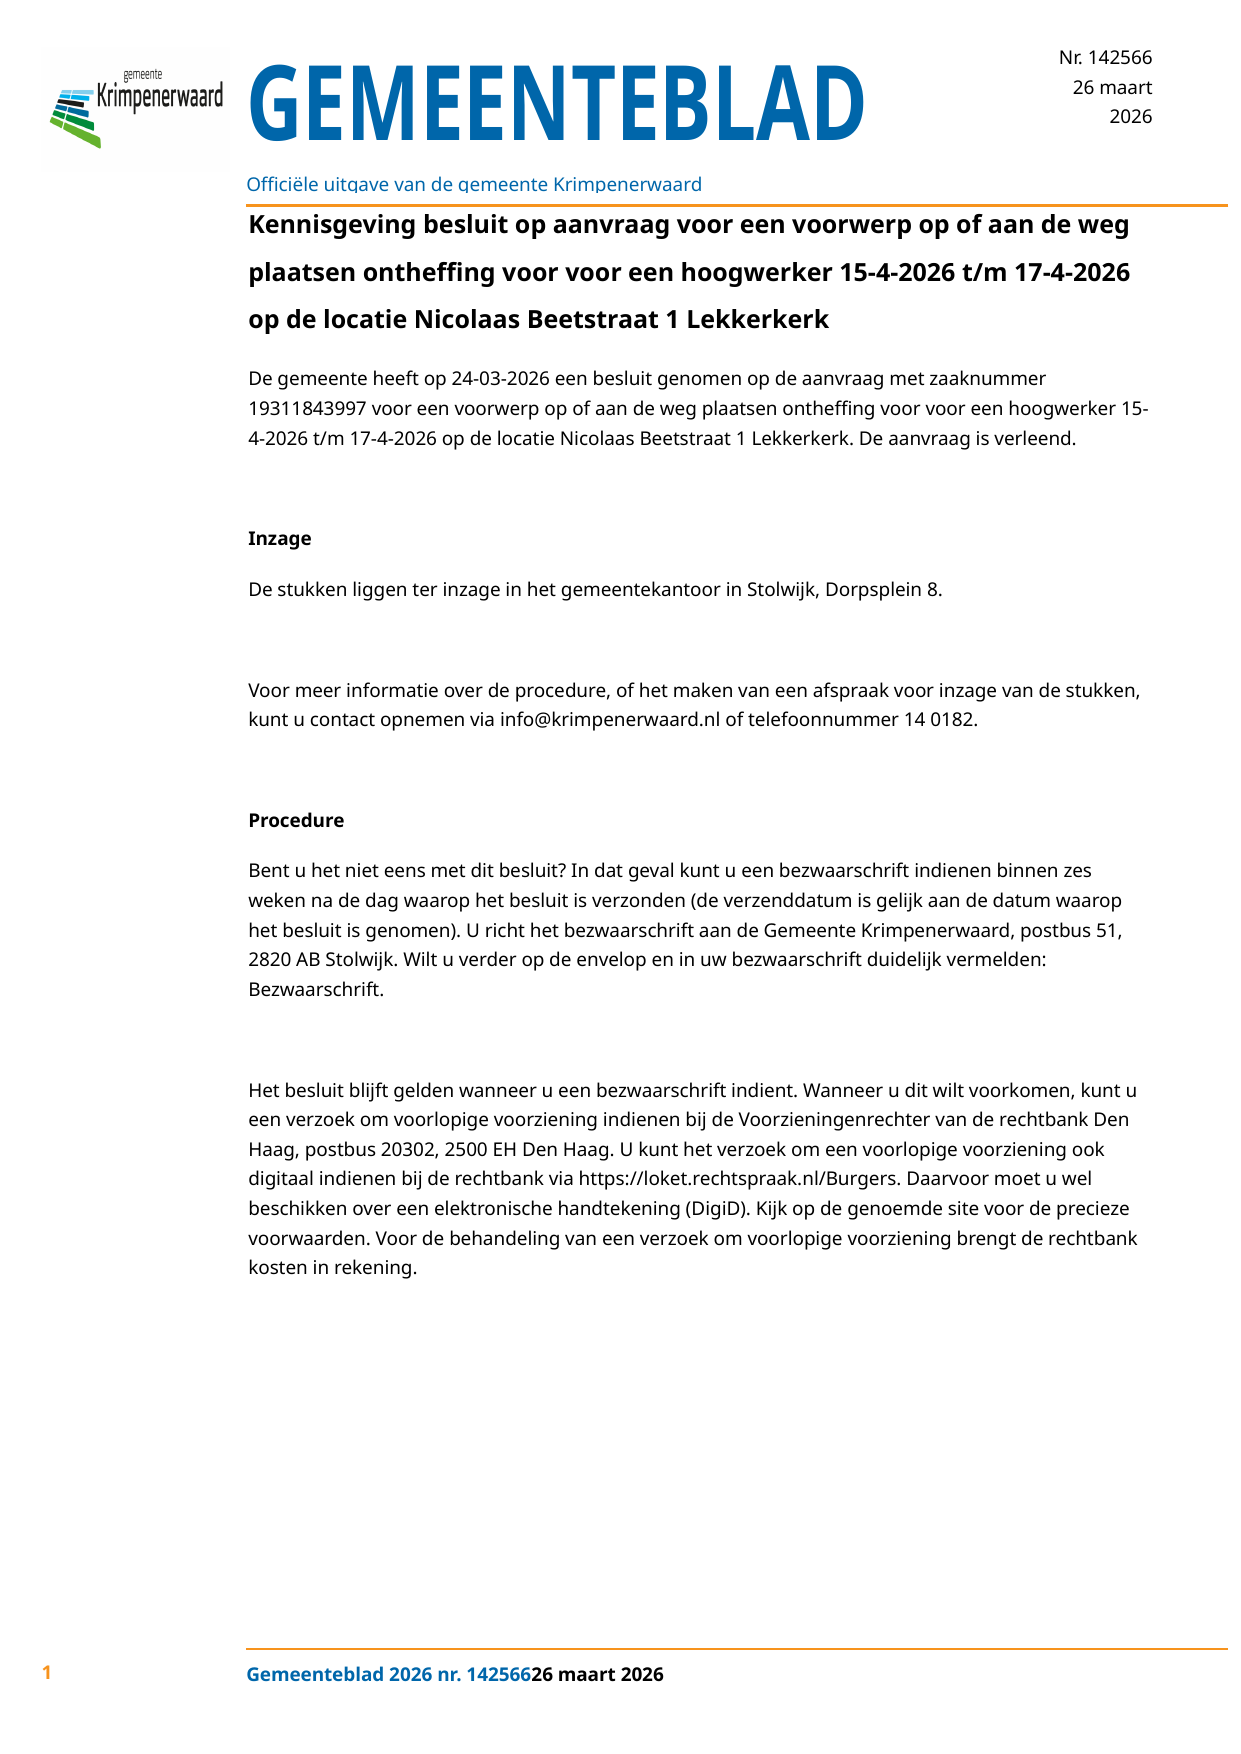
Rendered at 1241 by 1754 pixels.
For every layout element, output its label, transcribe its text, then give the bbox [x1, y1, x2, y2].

text Bent u het niet eens met dit besluit? In dat geval kunt u een bezwaarschrift indienen binnen zes weken na de dag waarop het besluit is verzonden (de verzenddatum is gelijk aan de datum waarop het besluit is genomen). U richt het bezwaarschrift aan de Gemeente Krimpenerwaard, postbus 51, 2820 AB Stolwijk. Wilt u verder op de envelop en in uw bezwaarschrift duidelijk vermelden: Bezwaarschrift. [248, 858, 1152, 1002]
picture [41, 47, 231, 172]
text De gemeente heeft op 24-03-2026 een besluit genomen op de aanvraag met zaaknummer 19311843997 voor een voorwerp op of aan de weg plaatsen ontheffing voor voor een hoogwerker 15-4-2026 t/m 17-4-2026 op de locatie Nicolaas Beetstraat 1 Lekkerkerk. De aanvraag is verleend. [248, 366, 1152, 450]
text Kennisgeving besluit op aanvraag voor een voorwerp op of aan de weg plaatsen ontheffing voor voor een hoogwerker 15-4-2026 t/m 17-4-2026 op de locatie Nicolaas Beetstraat 1 Lekkerkerk [248, 207, 1152, 336]
text Procedure [248, 807, 1152, 833]
text Het besluit blijft gelden wanneer u een bezwaarschrift indient. Wanneer u dit wilt voorkomen, kunt u een verzoek om voorlopige voorziening indienen bij de Voorzieningenrechter van de rechtbank Den Haag, postbus 20302, 2500 EH Den Haag. U kunt het verzoek om een voorlopige voorziening ook digitaal indienen bij de rechtbank via https://loket.rechtspraak.nl/Burgers. Daarvoor moet u wel beschikken over een elektronische handtekening (DigiD). Kijk op de genoemde site voor de precieze voorwaarden. Voor de behandeling van een verzoek om voorlopige voorziening brengt de rechtbank kosten in rekening. [248, 1077, 1152, 1280]
text De stukken liggen ter inzage in het gemeentekantoor in Stolwijk, Dorpsplein 8. [248, 576, 1152, 602]
text Inzage [248, 526, 1152, 551]
text Voor meer informatie over de procedure, of het maken van een afspraak voor inzage van de stukken, kunt u contact opnemen via info@krimpenerwaard.nl of telefoonnummer 14 0182. [248, 677, 1152, 732]
